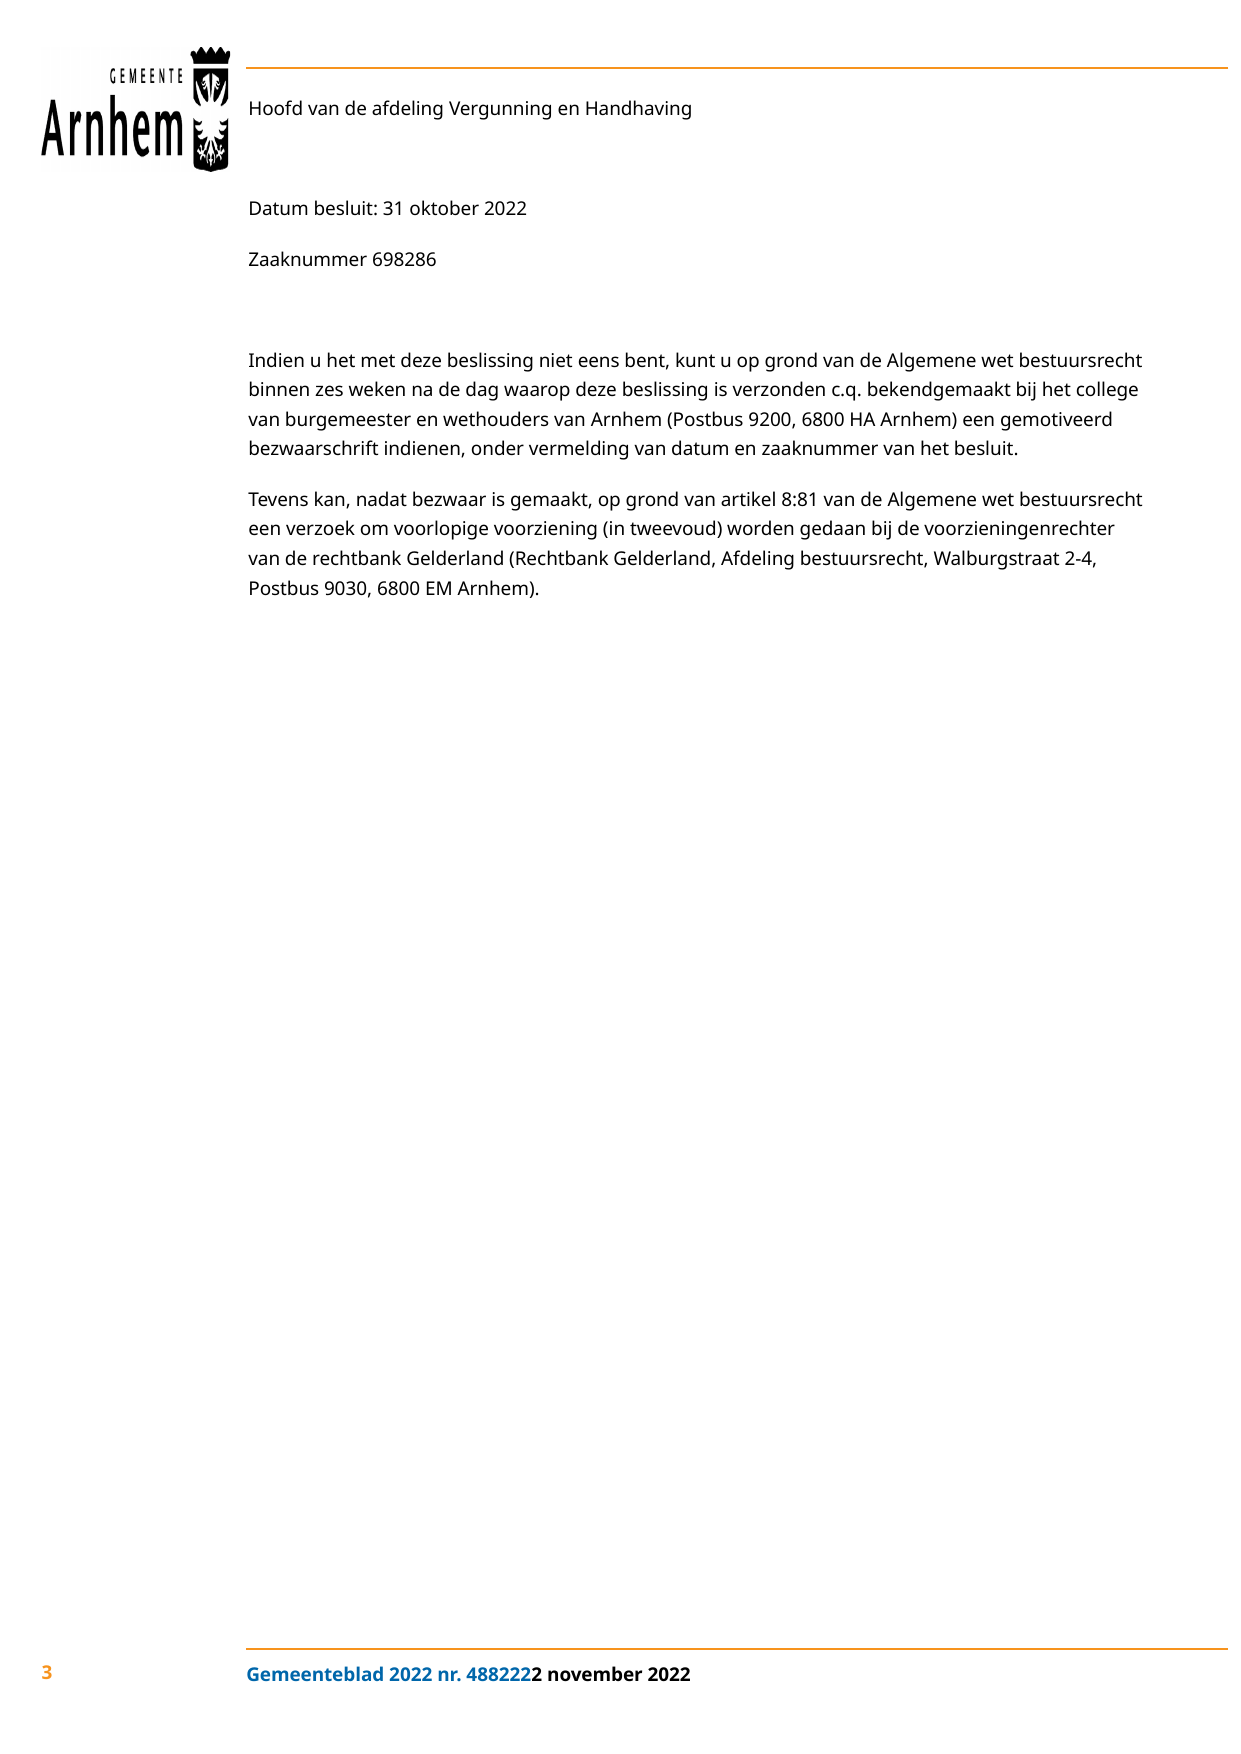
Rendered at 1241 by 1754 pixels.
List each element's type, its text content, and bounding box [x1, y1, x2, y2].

text Datum besluit: 31 oktober 2022 [248, 196, 1152, 221]
text Tevens kan, nadat bezwaar is gemaakt, op grond van artikel 8:81 van de Algemene wet bestuursrecht een verzoek om voorlopige voorziening (in tweevoud) worden gedaan bij de voorzieningenrechter van de rechtbank Gelderland (Rechtbank Gelderland, Afdeling bestuursrecht, Walburgstraat 2-4, Postbus 9030, 6800 EM Arnhem). [248, 486, 1152, 601]
text Zaaknummer 698286 [248, 246, 1152, 272]
text Hoofd van de afdeling Vergunning en Handhaving [248, 95, 1152, 121]
text Indien u het met deze beslissing niet eens bent, kunt u op grond van de Algemene wet bestuursrecht binnen zes weken na de dag waarop deze beslissing is verzonden c.q. bekendgemaakt bij het college van burgemeester en wethouders van Arnhem (Postbus 9200, 6800 HA Arnhem) een gemotiveerd bezwaarschrift indienen, onder vermelding van datum en zaaknummer van het besluit. [248, 347, 1152, 461]
picture [41, 47, 231, 172]
